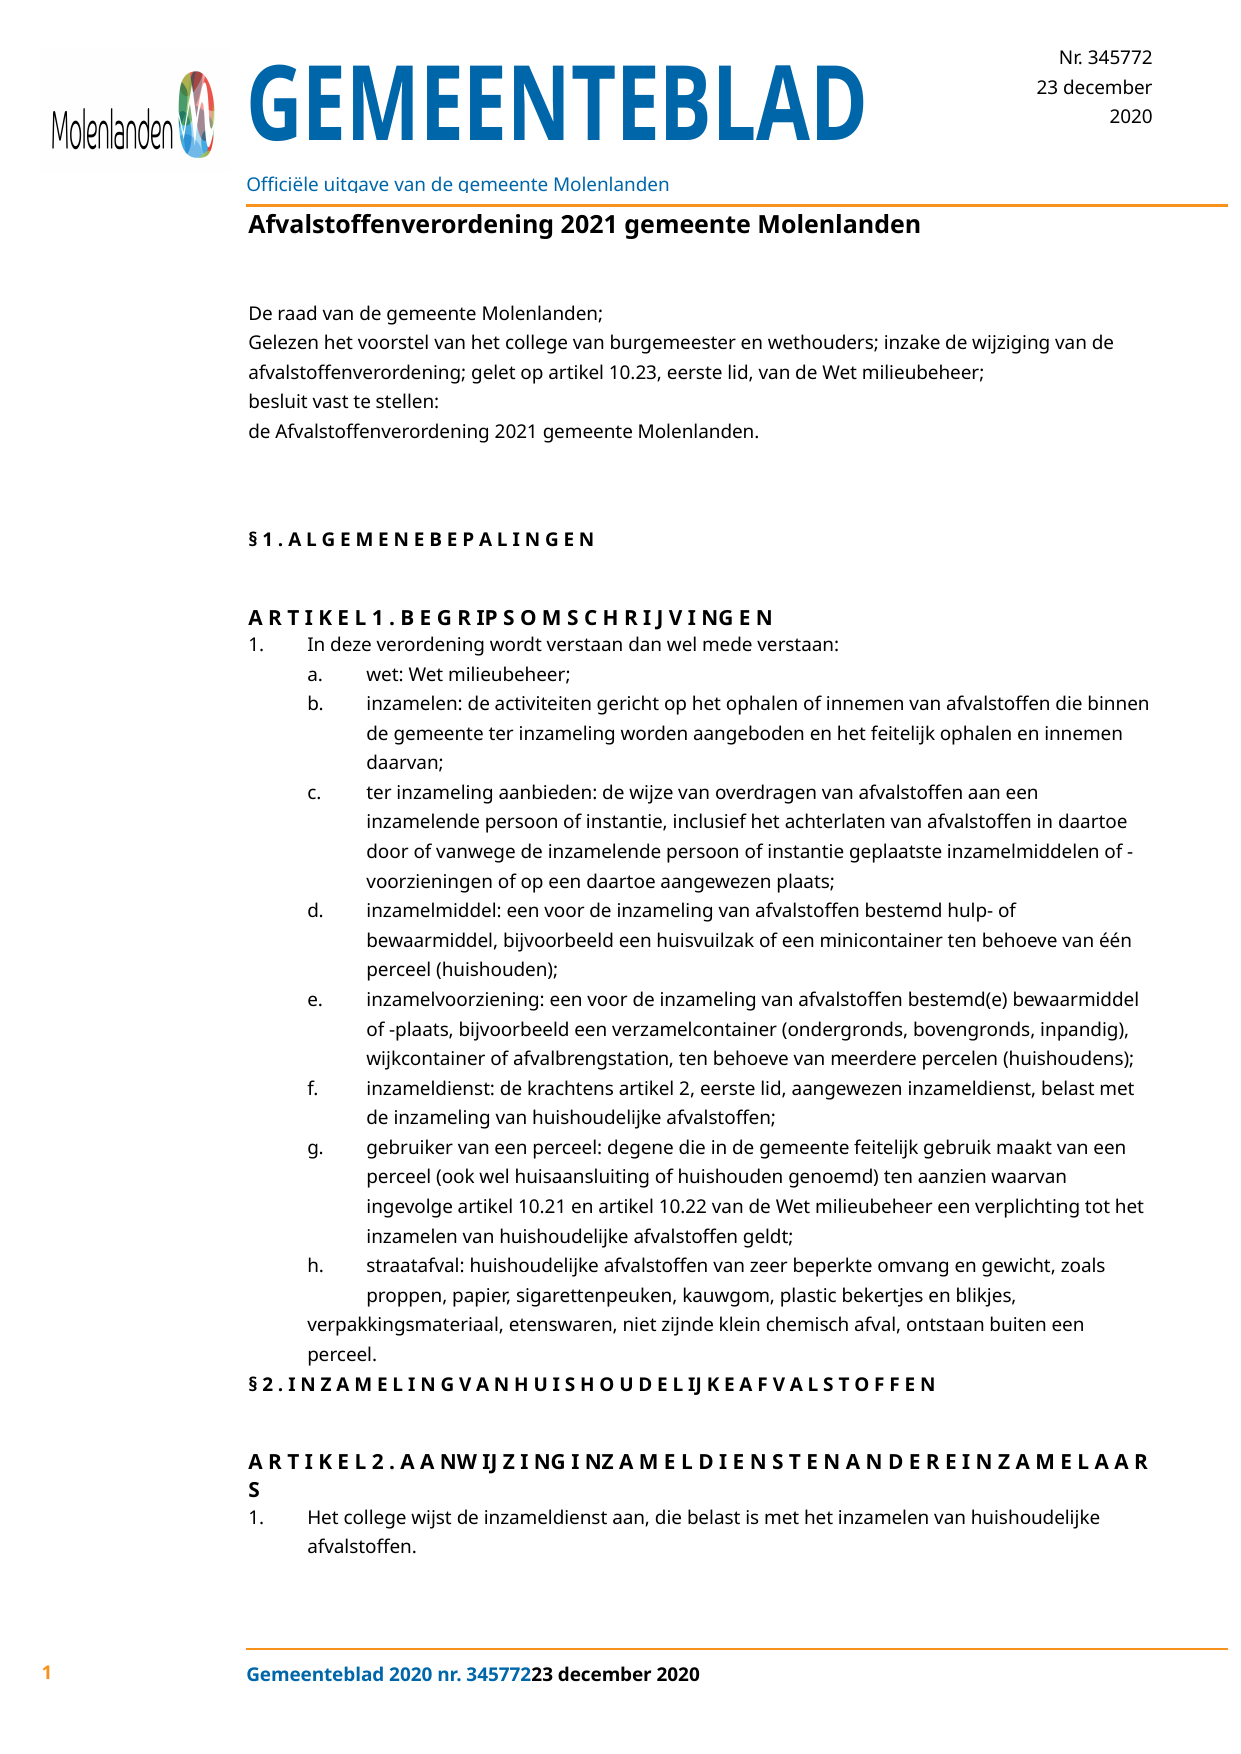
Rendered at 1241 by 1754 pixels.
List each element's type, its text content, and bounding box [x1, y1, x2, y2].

list inzameldienst: de krachtens artikel 2, eerste lid, aangewezen inzameldienst, belast met de inzameling van huishoudelijke afvalstoffen; [307, 1075, 1152, 1130]
text besluit vast te stellen: [248, 389, 1152, 414]
list ter inzameling aanbieden: de wijze van overdragen van afvalstoffen aan een inzamelende persoon of instantie, inclusief het achterlaten van afvalstoffen in daartoe door of vanwege de inzamelende persoon of instantie geplaatste inzamelmiddelen of -voorzieningen of op een daartoe aangewezen plaats; [307, 779, 1152, 894]
text Gelezen het voorstel van het college van burgemeester en wethouders; inzake de wijziging van de afvalstoffenverordening; gelet op artikel 10.23, eerste lid, van de Wet milieubeheer; [248, 329, 1152, 385]
list inzamelen: de activiteiten gericht op het ophalen of innemen van afvalstoffen die binnen de gemeente ter inzameling worden aangeboden en het feitelijk ophalen en innemen daarvan; [307, 690, 1152, 775]
text A R T I K E L 2 . A A NW IJ Z I NG I NZ A M E L D I E N S T E N A N D E R E I N Z A M E L A A R S [248, 1447, 1152, 1504]
list In deze verordening wordt verstaan dan wel mede verstaan: [248, 631, 1152, 657]
list straatafval: huishoudelijke afvalstoffen van zeer beperkte omvang en gewicht, zoals proppen, papier, sigarettenpeuken, kauwgom, plastic bekertjes en blikjes, [307, 1252, 1152, 1308]
list wet: Wet milieubeheer; [307, 661, 1152, 687]
text Afvalstoffenverordening 2021 gemeente Molenlanden [248, 207, 1152, 241]
text § 1 . A L G E M E N E B E P A L I N G E N [248, 527, 1152, 552]
text de Afvalstoffenverordening 2021 gemeente Molenlanden. [248, 418, 1152, 444]
list inzamelmiddel: een voor de inzameling van afvalstoffen bestemd hulp- of bewaarmiddel, bijvoorbeeld een huisvuilzak of een minicontainer ten behoeve van één perceel (huishouden); [307, 897, 1152, 982]
list Het college wijst de inzameldienst aan, die belast is met het inzamelen van huishoudelijke afvalstoffen. [248, 1504, 1152, 1559]
list inzamelvoorziening: een voor de inzameling van afvalstoffen bestemd(e) bewaarmiddel of -plaats, bijvoorbeeld een verzamelcontainer (ondergronds, bovengronds, inpandig), wijkcontainer of afvalbrengstation, ten behoeve van meerdere percelen (huishoudens); [307, 986, 1152, 1071]
picture [41, 47, 231, 172]
text De raad van de gemeente Molenlanden; [248, 300, 1152, 326]
text A R T I K E L 1 . B E G R IP S O M S C H R I J V I NG E N [248, 603, 1152, 631]
list verpakkingsmateriaal, etenswaren, niet zijnde klein chemisch afval, ontstaan buiten een perceel. [248, 1312, 1152, 1367]
list gebruiker van een perceel: degene die in de gemeente feitelijk gebruik maakt van een perceel (ook wel huisaansluiting of huishouden genoemd) ten aanzien waarvan ingevolge artikel 10.21 en artikel 10.22 van de Wet milieubeheer een verplichting tot het inzamelen van huishoudelijke afvalstoffen geldt; [307, 1134, 1152, 1249]
text § 2 . I N Z A M E L I N G V A N H U I S H O U D E L IJ K E A F V A L S T O F F E N [248, 1371, 1152, 1397]
